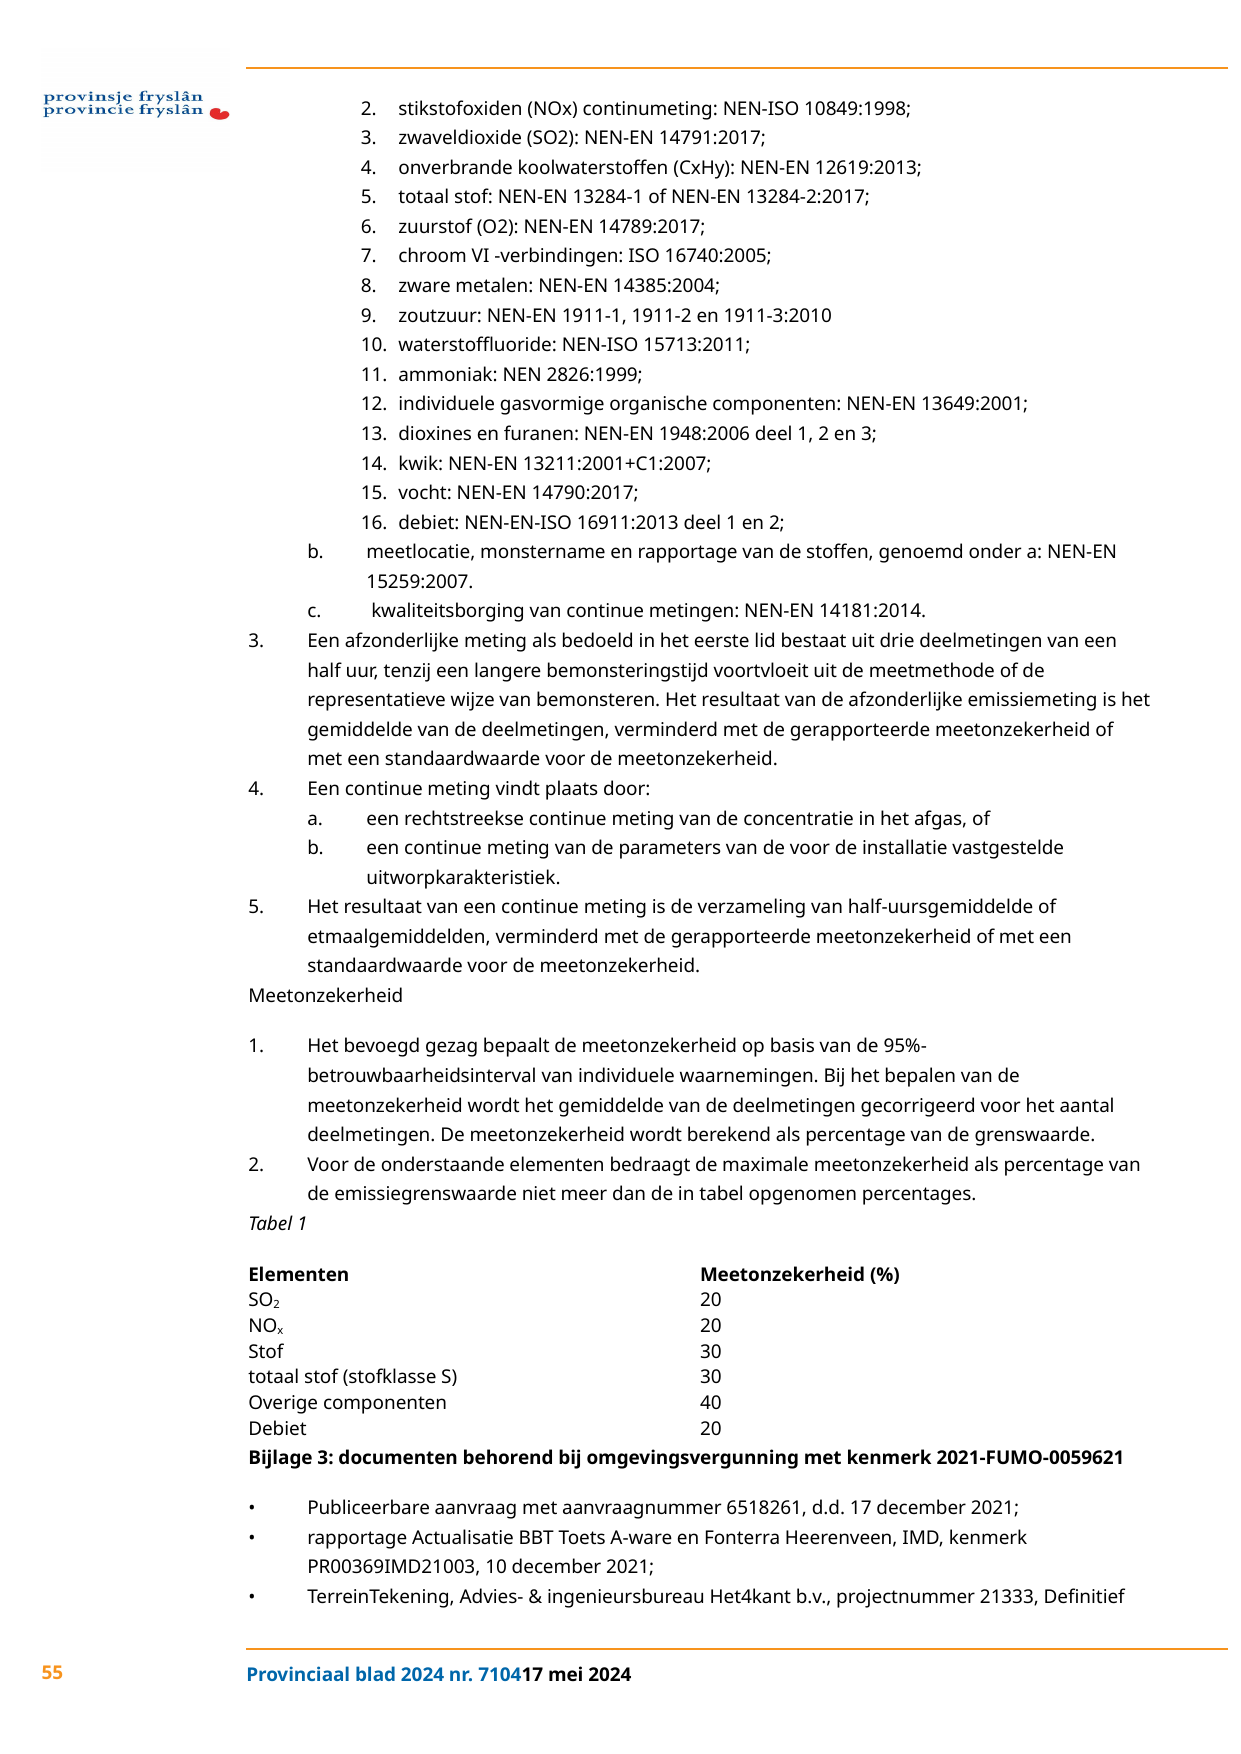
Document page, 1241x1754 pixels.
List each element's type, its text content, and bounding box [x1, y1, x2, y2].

table_cell Overige componenten [248, 1389, 700, 1415]
list Een continue meting vindt plaats door: [248, 775, 1152, 801]
list totaal stof: NEN-EN 13284-1 of NEN-EN 13284-2:2017; [361, 183, 1152, 209]
list stikstofoxiden (NOx) continumeting: NEN-ISO 10849:1998; [361, 95, 1152, 121]
list onverbrande koolwaterstoffen (CxHy): NEN-EN 12619:2013; [361, 154, 1152, 180]
table_cell Stof [248, 1338, 700, 1364]
list zuurstof (O2): NEN-EN 14789:2017; [361, 213, 1152, 239]
list Voor de onderstaande elementen bedraagt de maximale meetonzekerheid als percentage van de emissiegrenswaarde niet meer dan de in tabel opgenomen percentages. [248, 1151, 1152, 1206]
text Meetonzekerheid [248, 982, 1152, 1008]
table_cell SO2 [248, 1286, 700, 1312]
list ammoniak: NEN 2826:1999; [361, 361, 1152, 387]
table_cell 40 [700, 1389, 1152, 1415]
list een continue meting van de parameters van de voor de installatie vastgestelde uitworpkarakteristiek. [307, 834, 1152, 890]
picture [41, 47, 231, 172]
list waterstoffluoride: NEN-ISO 15713:2011; [361, 331, 1152, 357]
table_cell 20 [700, 1415, 1152, 1441]
table_header Meetonzekerheid (%) [700, 1261, 1152, 1286]
list individuele gasvormige organische componenten: NEN-EN 13649:2001; [361, 391, 1152, 416]
list zware metalen: NEN-EN 14385:2004; [361, 272, 1152, 298]
table_cell totaal stof (stofklasse S) [248, 1364, 700, 1389]
list zwaveldioxide (SO2): NEN-EN 14791:2017; [361, 124, 1152, 150]
list chroom VI -verbindingen: ISO 16740:2005; [361, 243, 1152, 268]
list Het bevoegd gezag bepaalt de meetonzekerheid op basis van de 95%-betrouwbaarheidsinterval van individuele waarnemingen. Bij het bepalen van de meetonzekerheid wordt het gemiddelde van de deelmetingen gecorrigeerd voor het aantal deelmetingen. De meetonzekerheid wordt berekend als percentage van de grenswaarde. [248, 1033, 1152, 1147]
table_cell 30 [700, 1338, 1152, 1364]
list vocht: NEN-EN 14790:2017; [361, 479, 1152, 505]
list kwaliteitsborging van continue metingen: NEN-EN 14181:2014. [307, 598, 1152, 623]
list een rechtstreekse continue meting van de concentratie in het afgas, of [307, 805, 1152, 831]
list Het resultaat van een continue meting is de verzameling van half-uursgemiddelde of etmaalgemiddelden, verminderd met de gerapporteerde meetonzekerheid of met een standaardwaarde voor de meetonzekerheid. [248, 893, 1152, 978]
text Tabel 1 [248, 1210, 1152, 1236]
table_cell 30 [700, 1364, 1152, 1389]
list Publiceerbare aanvraag met aanvraagnummer 6518261, d.d. 17 december 2021; [248, 1494, 1152, 1520]
table_cell 20 [700, 1312, 1152, 1338]
list TerreinTekening, Advies- & ingenieursbureau Het4kant b.v., projectnummer 21333, Definitief [248, 1583, 1152, 1609]
list Een afzonderlijke meting als bedoeld in het eerste lid bestaat uit drie deelmetingen van een half uur, tenzij een langere bemonsteringstijd voortvloeit uit de meetmethode of de representatieve wijze van bemonsteren. Het resultaat van de afzonderlijke emissiemeting is het gemiddelde van de deelmetingen, verminderd met de gerapporteerde meetonzekerheid of met een standaardwaarde voor de meetonzekerheid. [248, 627, 1152, 771]
table_header Elementen [248, 1261, 700, 1286]
text Bijlage 3: documenten behorend bij omgevingsvergunning met kenmerk 2021-FUMO-0059621 [248, 1444, 1152, 1470]
table_cell Debiet [248, 1415, 700, 1441]
list dioxines en furanen: NEN-EN 1948:2006 deel 1, 2 en 3; [361, 420, 1152, 446]
list kwik: NEN-EN 13211:2001+C1:2007; [361, 450, 1152, 476]
list rapportage Actualisatie BBT Toets A-ware en Fonterra Heerenveen, IMD, kenmerk PR00369IMD21003, 10 december 2021; [248, 1524, 1152, 1579]
list zoutzuur: NEN-EN 1911-1, 1911-2 en 1911-3:2010 [361, 302, 1152, 328]
table_cell 20 [700, 1286, 1152, 1312]
table_cell NOx [248, 1312, 700, 1338]
list meetlocatie, monstername en rapportage van de stoffen, genoemd onder a: NEN-EN 15259:2007. [307, 538, 1152, 594]
list debiet: NEN-EN-ISO 16911:2013 deel 1 en 2; [361, 509, 1152, 535]
